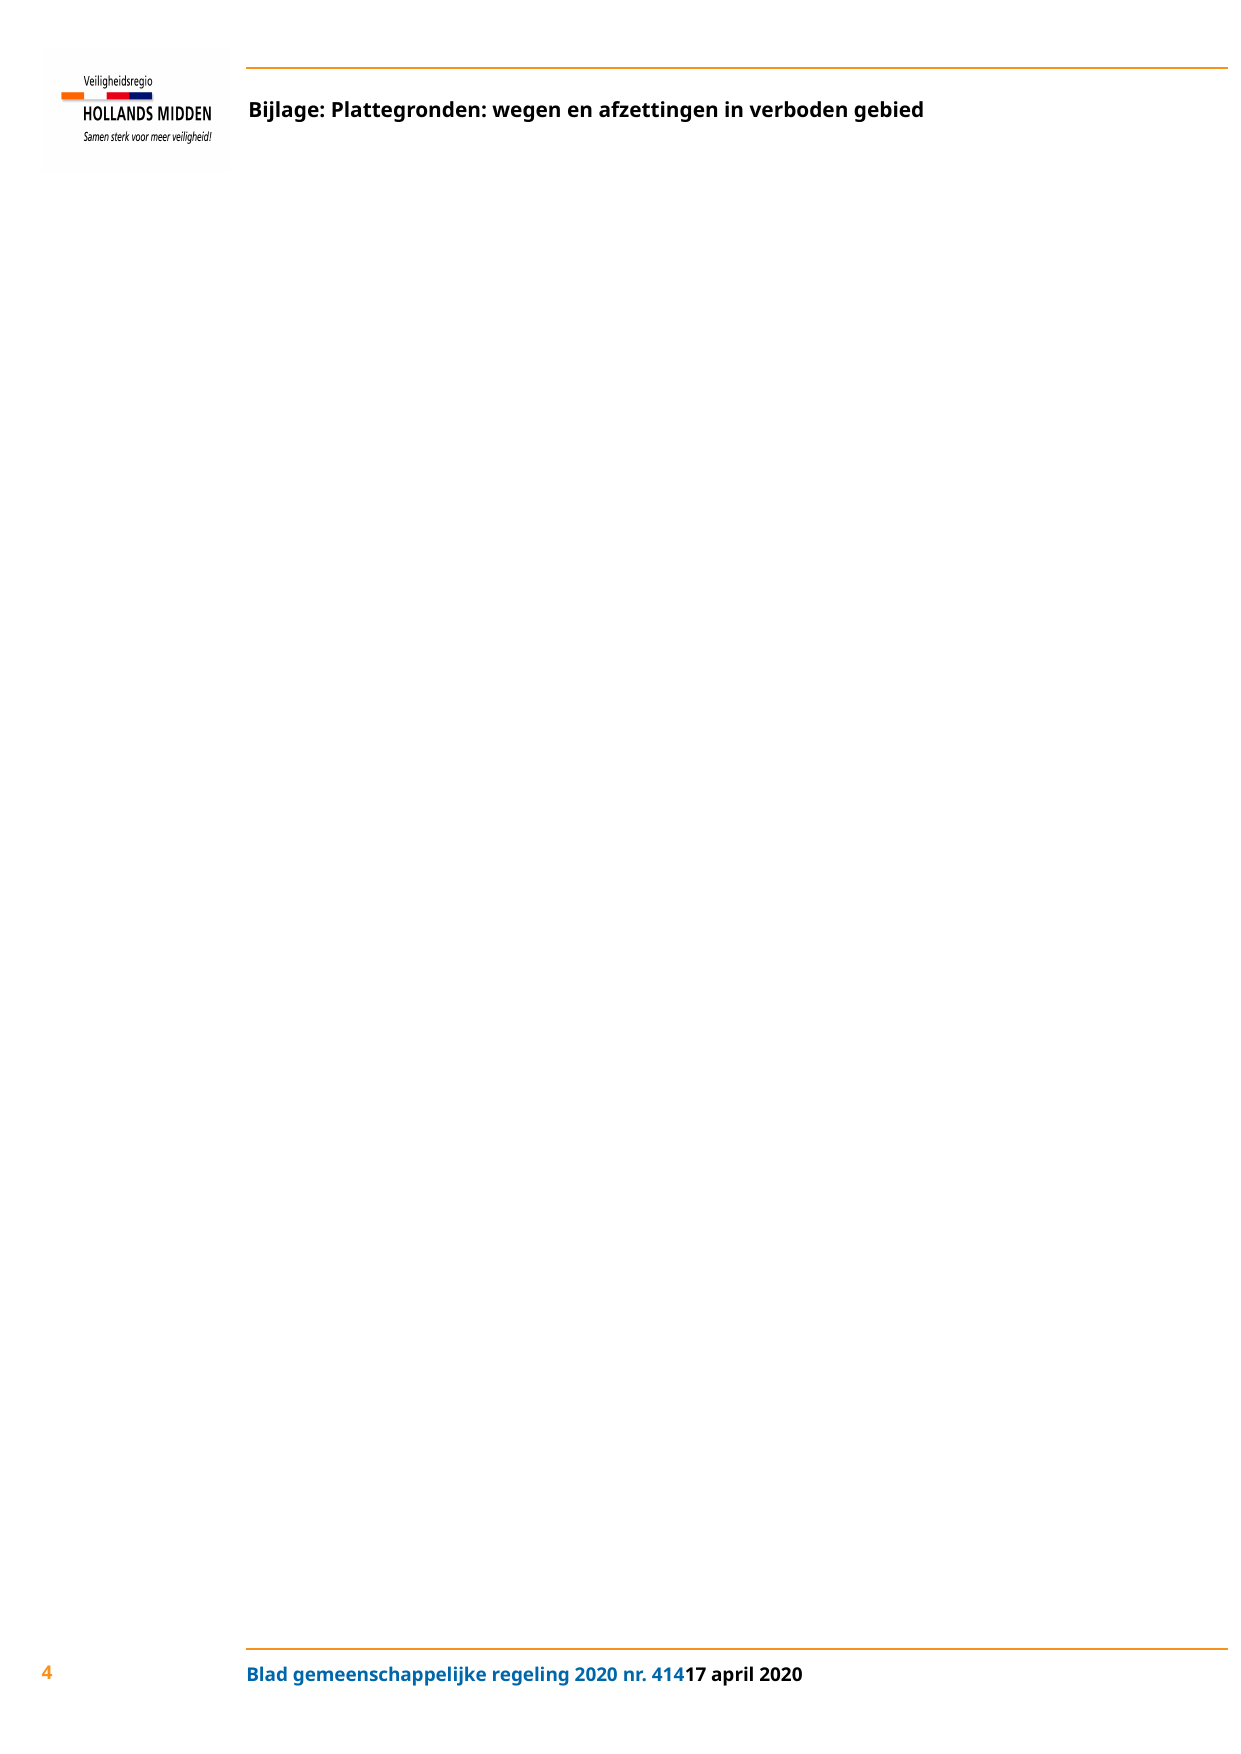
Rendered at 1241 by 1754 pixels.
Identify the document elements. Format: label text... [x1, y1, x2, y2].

text Bijlage: Plattegronden: wegen en afzettingen in verboden gebied [248, 95, 1152, 123]
picture [41, 47, 231, 172]
